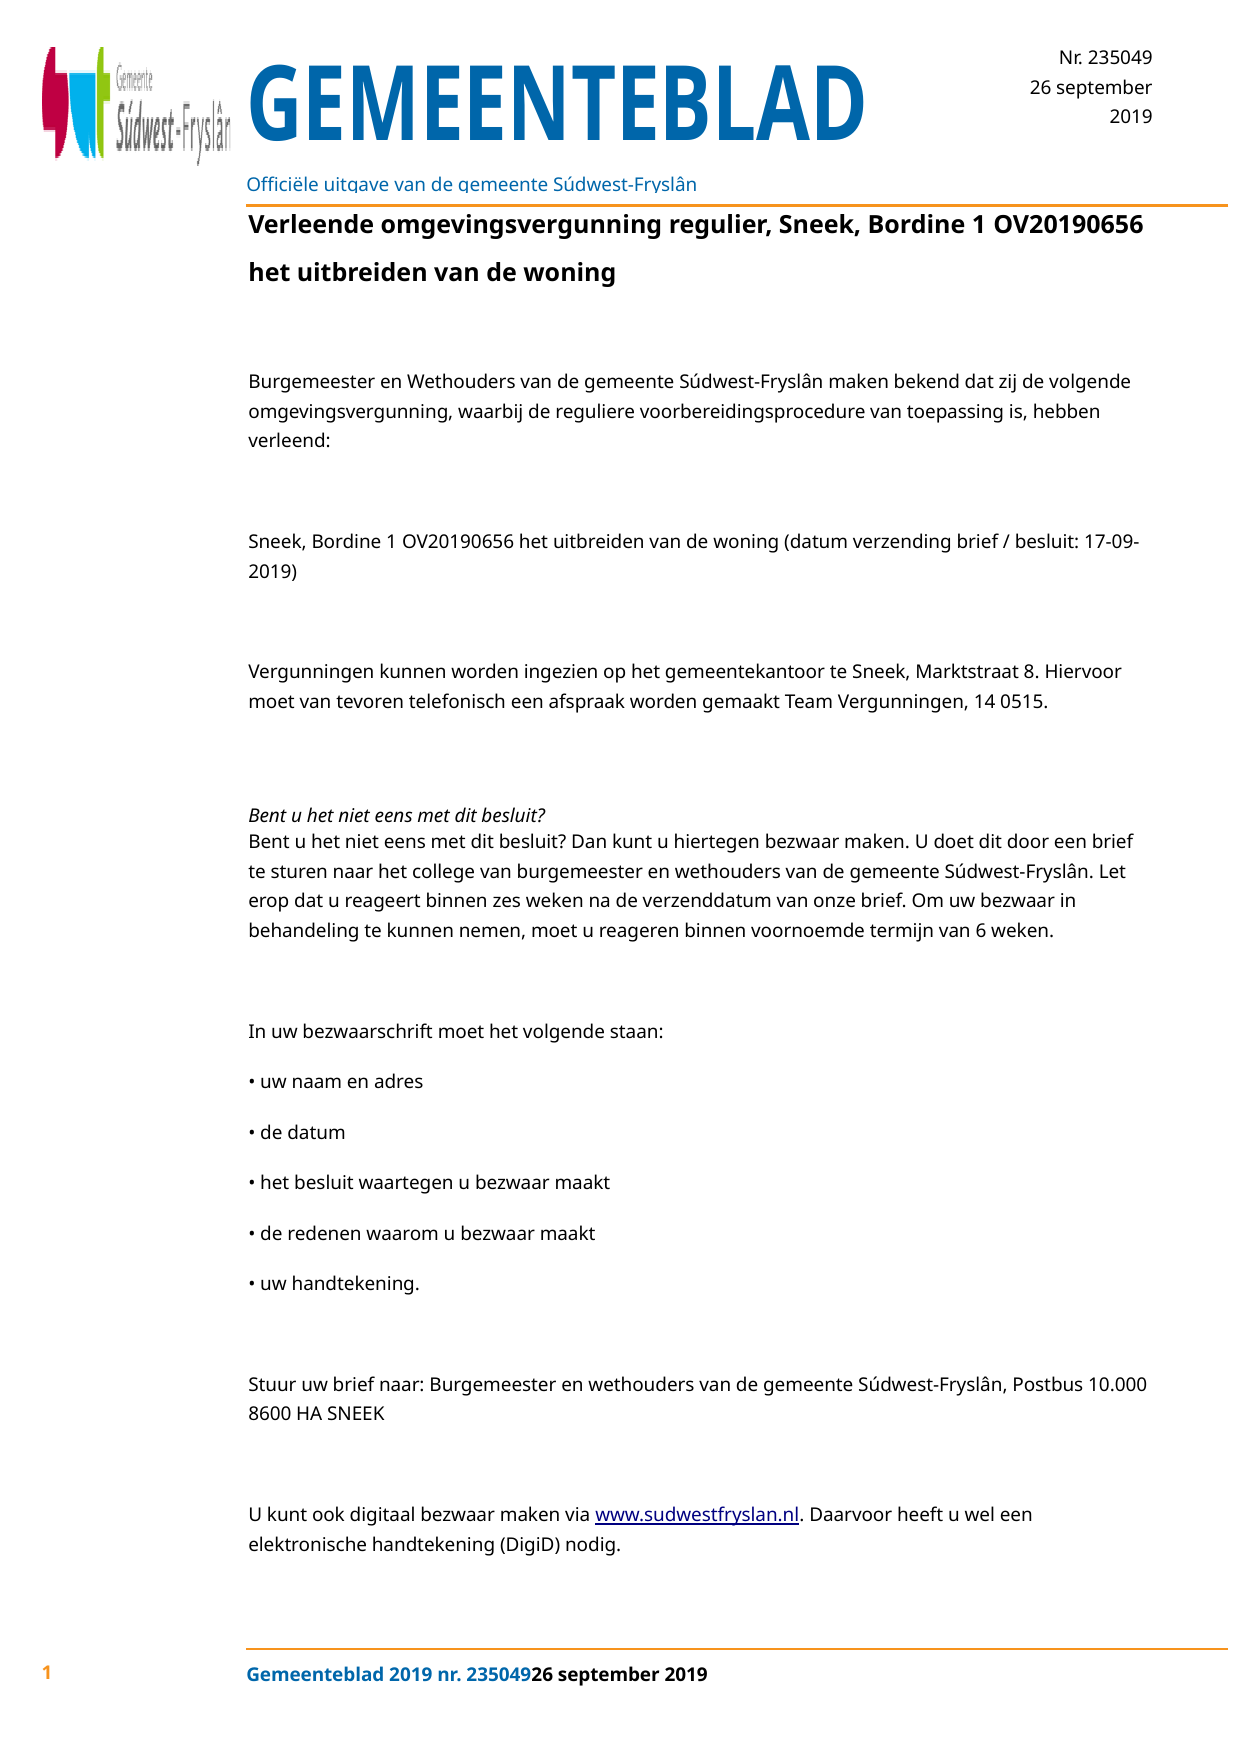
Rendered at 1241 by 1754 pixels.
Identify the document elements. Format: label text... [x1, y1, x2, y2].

text • de datum [248, 1119, 1152, 1144]
text In uw bezwaarschrift moet het volgende staan: [248, 1018, 1152, 1044]
text • uw handtekening. [248, 1270, 1152, 1296]
text Burgemeester en Wethouders van de gemeente Súdwest-Fryslân maken bekend dat zij de volgende omgevingsvergunning, waarbij de reguliere voorbereidingsprocedure van toepassing is, hebben verleend: [248, 368, 1152, 453]
text Bent u het niet eens met dit besluit? [248, 803, 1152, 828]
text Sneek, Bordine 1 OV20190656 het uitbreiden van de woning (datum verzending brief / besluit: 17-09-2019) [248, 528, 1152, 584]
picture [41, 47, 231, 172]
text Vergunningen kunnen worden ingezien op het gemeentekantoor te Sneek, Marktstraat 8. Hiervoor moet van tevoren telefonisch een afspraak worden gemaakt Team Vergunningen, 14 0515. [248, 659, 1152, 714]
text Verleende omgevingsvergunning regulier, Sneek, Bordine 1 OV20190656 het uitbreiden van de woning [248, 207, 1152, 288]
text • het besluit waartegen u bezwaar maakt [248, 1169, 1152, 1195]
text Bent u het niet eens met dit besluit? Dan kunt u hiertegen bezwaar maken. U doet dit door een brief te sturen naar het college van burgemeester en wethouders van de gemeente Súdwest-Fryslân. Let erop dat u reageert binnen zes weken na de verzenddatum van onze brief. Om uw bezwaar in behandeling te kunnen nemen, moet u reageren binnen voornoemde termijn van 6 weken. [248, 828, 1152, 943]
text • uw naam en adres [248, 1068, 1152, 1094]
text U kunt ook digitaal bezwaar maken via www.sudwestfryslan.nl. Daarvoor heeft u wel een elektronische handtekening (DigiD) nodig. [248, 1501, 1152, 1557]
text • de redenen waarom u bezwaar maakt [248, 1220, 1152, 1245]
text Stuur uw brief naar: Burgemeester en wethouders van de gemeente Súdwest-Fryslân, Postbus 10.000 8600 HA SNEEK [248, 1371, 1152, 1426]
